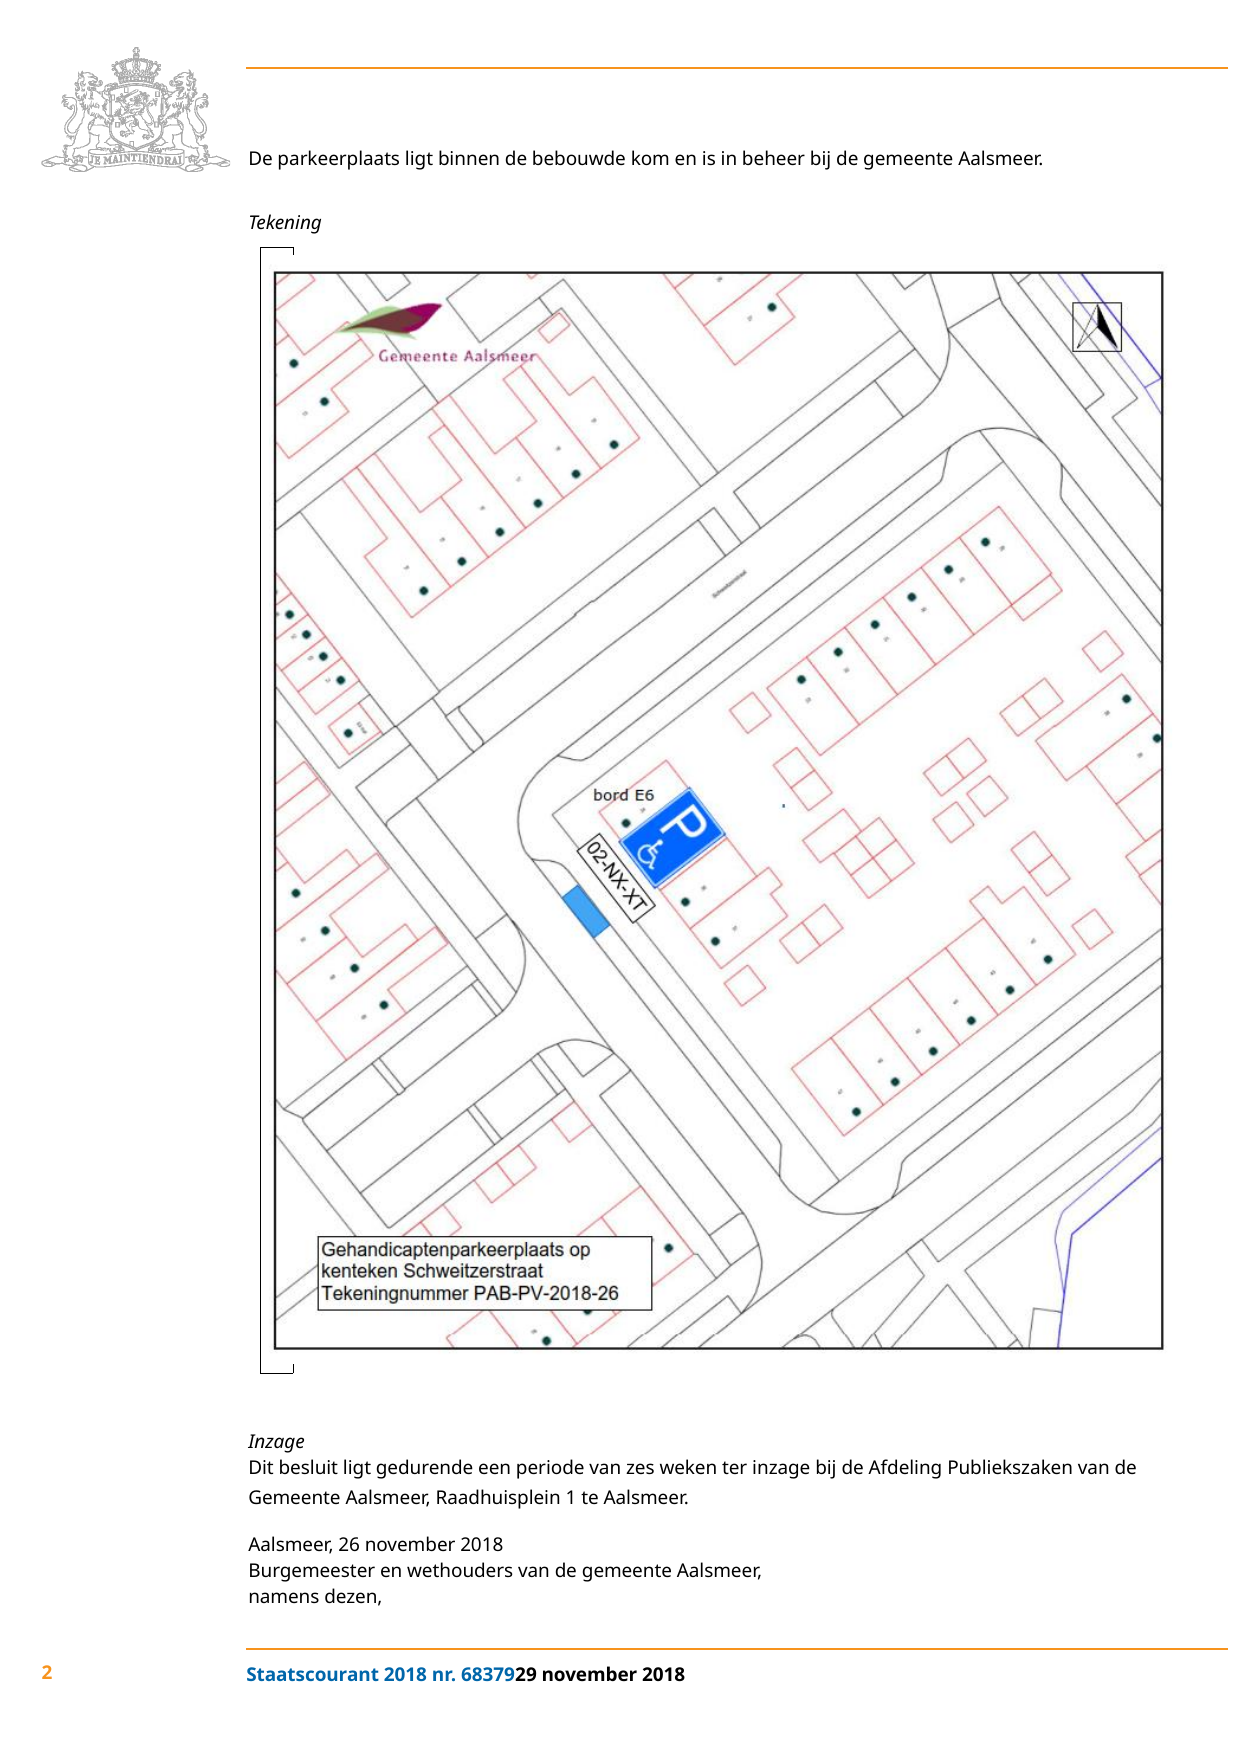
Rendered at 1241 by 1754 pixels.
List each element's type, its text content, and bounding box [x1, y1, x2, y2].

text namens dezen, [248, 1583, 1152, 1609]
text Aalsmeer, 26 november 2018 [248, 1532, 1152, 1557]
text Dit besluit ligt gedurende een periode van zes weken ter inzage bij de Afdeling Publiekszaken van de Gemeente Aalsmeer, Raadhuisplein 1 te Aalsmeer. [248, 1454, 1152, 1509]
picture [41, 47, 231, 172]
text Inzage [248, 1428, 1152, 1454]
text De parkeerplaats ligt binnen de bebouwde kom en is in beheer bij de gemeente Aalsmeer. [248, 145, 1152, 171]
text Burgemeester en wethouders van de gemeente Aalsmeer, [248, 1557, 1152, 1583]
picture [268, 255, 1173, 1364]
text Tekening [248, 209, 1152, 235]
